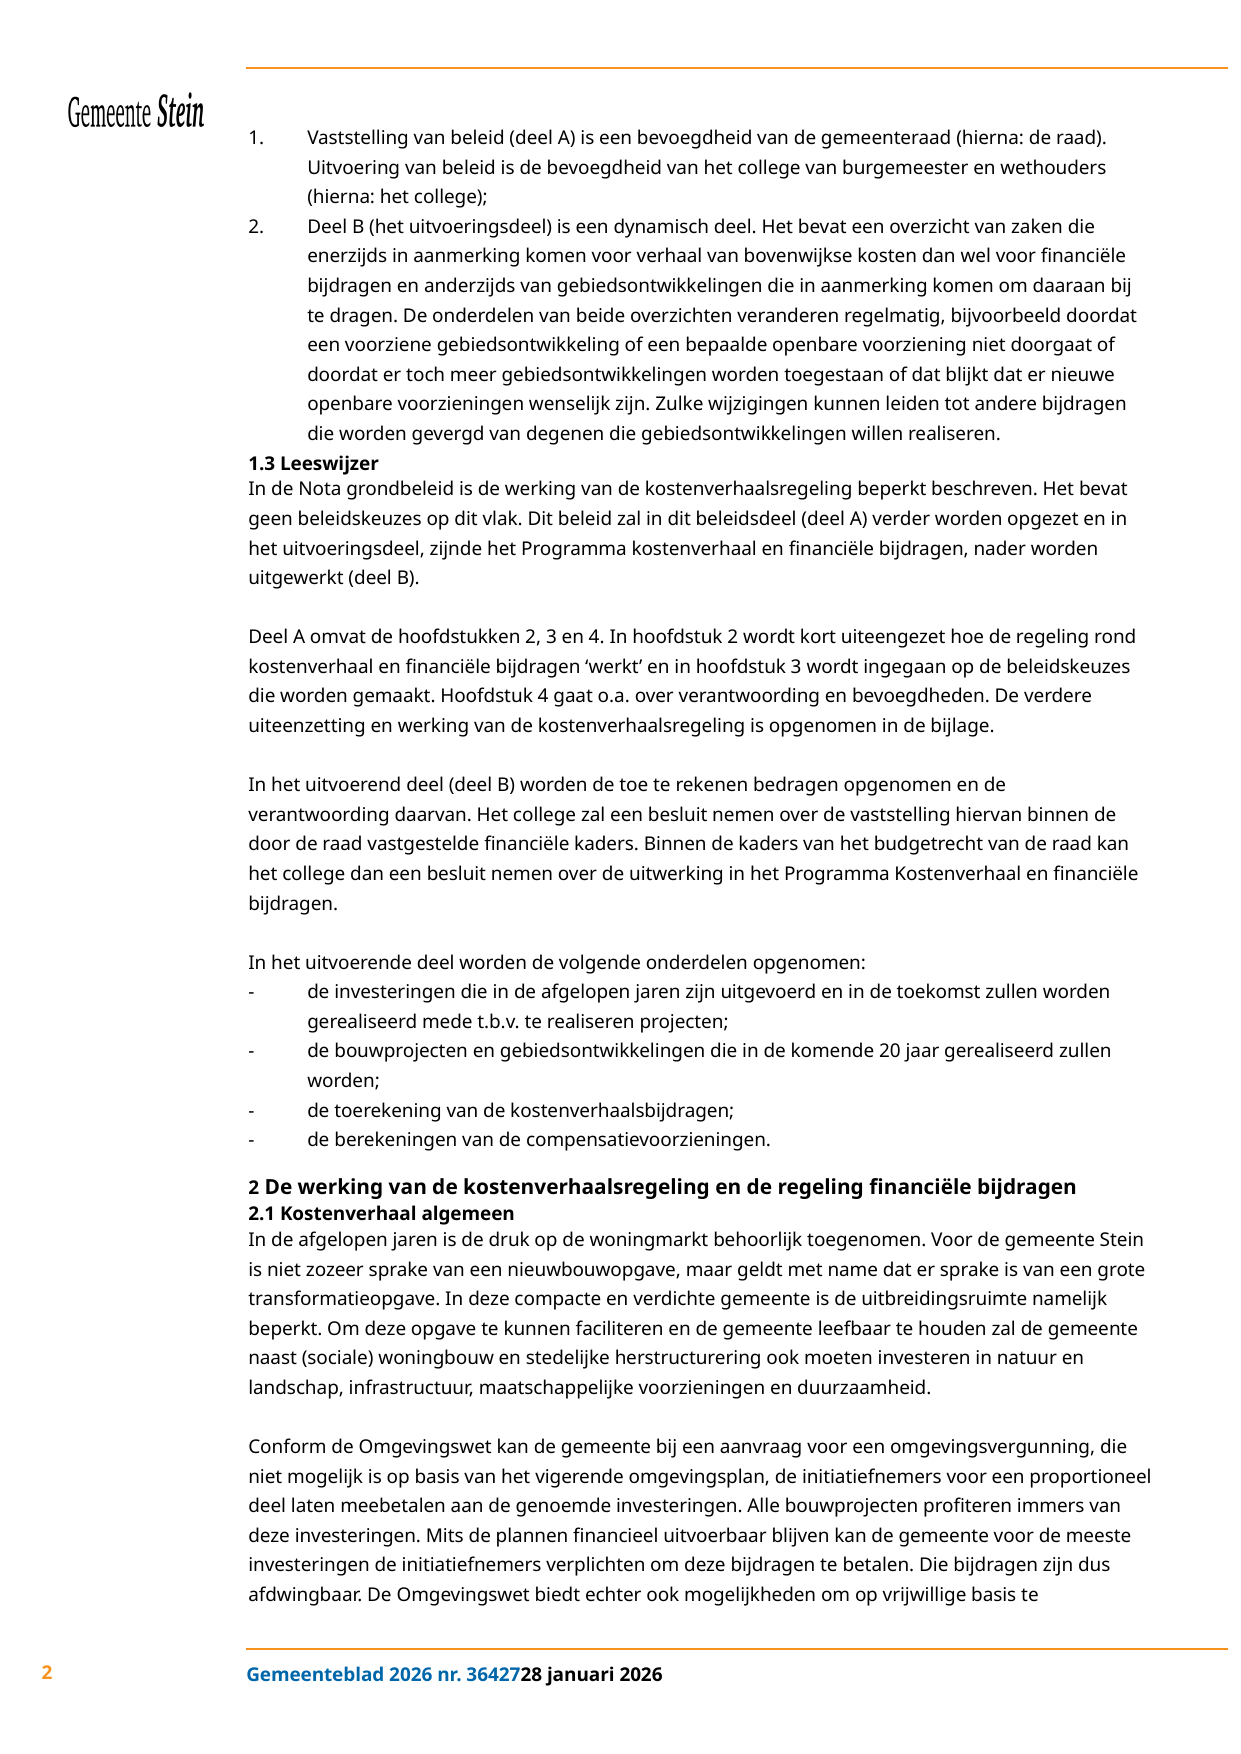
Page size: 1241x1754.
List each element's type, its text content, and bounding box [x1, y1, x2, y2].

text In de Nota grondbeleid is de werking van de kostenverhaalsregeling beperkt beschreven. Het bevat geen beleidskeuzes op dit vlak. Dit beleid zal in dit beleidsdeel (deel A) verder worden opgezet en in het uitvoeringsdeel, zijnde het Programma kostenverhaal en financiële bijdragen, nader worden uitgewerkt (deel B). [248, 476, 1152, 590]
text Deel A omvat de hoofdstukken 2, 3 en 4. In hoofdstuk 2 wordt kort uiteengezet hoe de regeling rond kostenverhaal en financiële bijdragen ‘werkt’ en in hoofdstuk 3 wordt ingegaan op de beleidskeuzes die worden gemaakt. Hoofdstuk 4 gaat o.a. over verantwoording en bevoegdheden. De verdere uiteenzetting en werking van de kostenverhaalsregeling is opgenomen in de bijlage. [248, 623, 1152, 738]
list de berekeningen van de compensatievoorzieningen. [248, 1126, 1152, 1152]
picture [41, 47, 231, 172]
list Vaststelling van beleid (deel A) is een bevoegdheid van de gemeenteraad (hierna: de raad). Uitvoering van beleid is de bevoegdheid van het college van burgemeester en wethouders (hierna: het college); [248, 124, 1152, 209]
list de bouwprojecten en gebiedsontwikkelingen die in de komende 20 jaar gerealiseerd zullen worden; [248, 1038, 1152, 1093]
text In de afgelopen jaren is de druk op de woningmarkt behoorlijk toegenomen. Voor de gemeente Stein is niet zozeer sprake van een nieuwbouwopgave, maar geldt met name dat er sprake is van een grote transformatieopgave. In deze compacte en verdichte gemeente is de uitbreidingsruimte namelijk beperkt. Om deze opgave te kunnen faciliteren en de gemeente leefbaar te houden zal de gemeente naast (sociale) woningbouw en stedelijke herstructurering ook moeten investeren in natuur en landschap, infrastructuur, maatschappelijke voorzieningen en duurzaamheid. [248, 1226, 1152, 1400]
list de investeringen die in de afgelopen jaren zijn uitgevoerd en in de toekomst zullen worden gerealiseerd mede t.b.v. te realiseren projecten; [248, 978, 1152, 1034]
text 2.1 Kostenverhaal algemeen [248, 1200, 1152, 1226]
text Conform de Omgevingswet kan de gemeente bij een aanvraag voor een omgevingsvergunning, die niet mogelijk is op basis van het vigerende omgevingsplan, de initiatiefnemers voor een proportioneel deel laten meebetalen aan de genoemde investeringen. Alle bouwprojecten profiteren immers van deze investeringen. Mits de plannen financieel uitvoerbaar blijven kan de gemeente voor de meeste investeringen de initiatiefnemers verplichten om deze bijdragen te betalen. Die bijdragen zijn dus afdwingbaar. De Omgevingswet biedt echter ook mogelijkheden om op vrijwillige basis te [248, 1433, 1152, 1607]
text In het uitvoerend deel (deel B) worden de toe te rekenen bedragen opgenomen en de verantwoording daarvan. Het college zal een besluit nemen over de vaststelling hiervan binnen de door de raad vastgestelde financiële kaders. Binnen de kaders van het budgetrecht van de raad kan het college dan een besluit nemen over de uitwerking in het Programma Kostenverhaal en financiële bijdragen. [248, 771, 1152, 915]
text 1.3 Leeswijzer [248, 450, 1152, 476]
text 2 De werking van de kostenverhaalsregeling en de regeling financiële bijdragen [248, 1172, 1152, 1200]
list Deel B (het uitvoeringsdeel) is een dynamisch deel. Het bevat een overzicht van zaken die enerzijds in aanmerking komen voor verhaal van bovenwijkse kosten dan wel voor financiële bijdragen en anderzijds van gebiedsontwikkelingen die in aanmerking komen om daaraan bij te dragen. De onderdelen van beide overzichten veranderen regelmatig, bijvoorbeeld doordat een voorziene gebiedsontwikkeling of een bepaalde openbare voorziening niet doorgaat of doordat er toch meer gebiedsontwikkelingen worden toegestaan of dat blijkt dat er nieuwe openbare voorzieningen wenselijk zijn. Zulke wijzigingen kunnen leiden tot andere bijdragen die worden gevergd van degenen die gebiedsontwikkelingen willen realiseren. [248, 213, 1152, 446]
list de toerekening van de kostenverhaalsbijdragen; [248, 1097, 1152, 1122]
text In het uitvoerende deel worden de volgende onderdelen opgenomen: [248, 949, 1152, 974]
